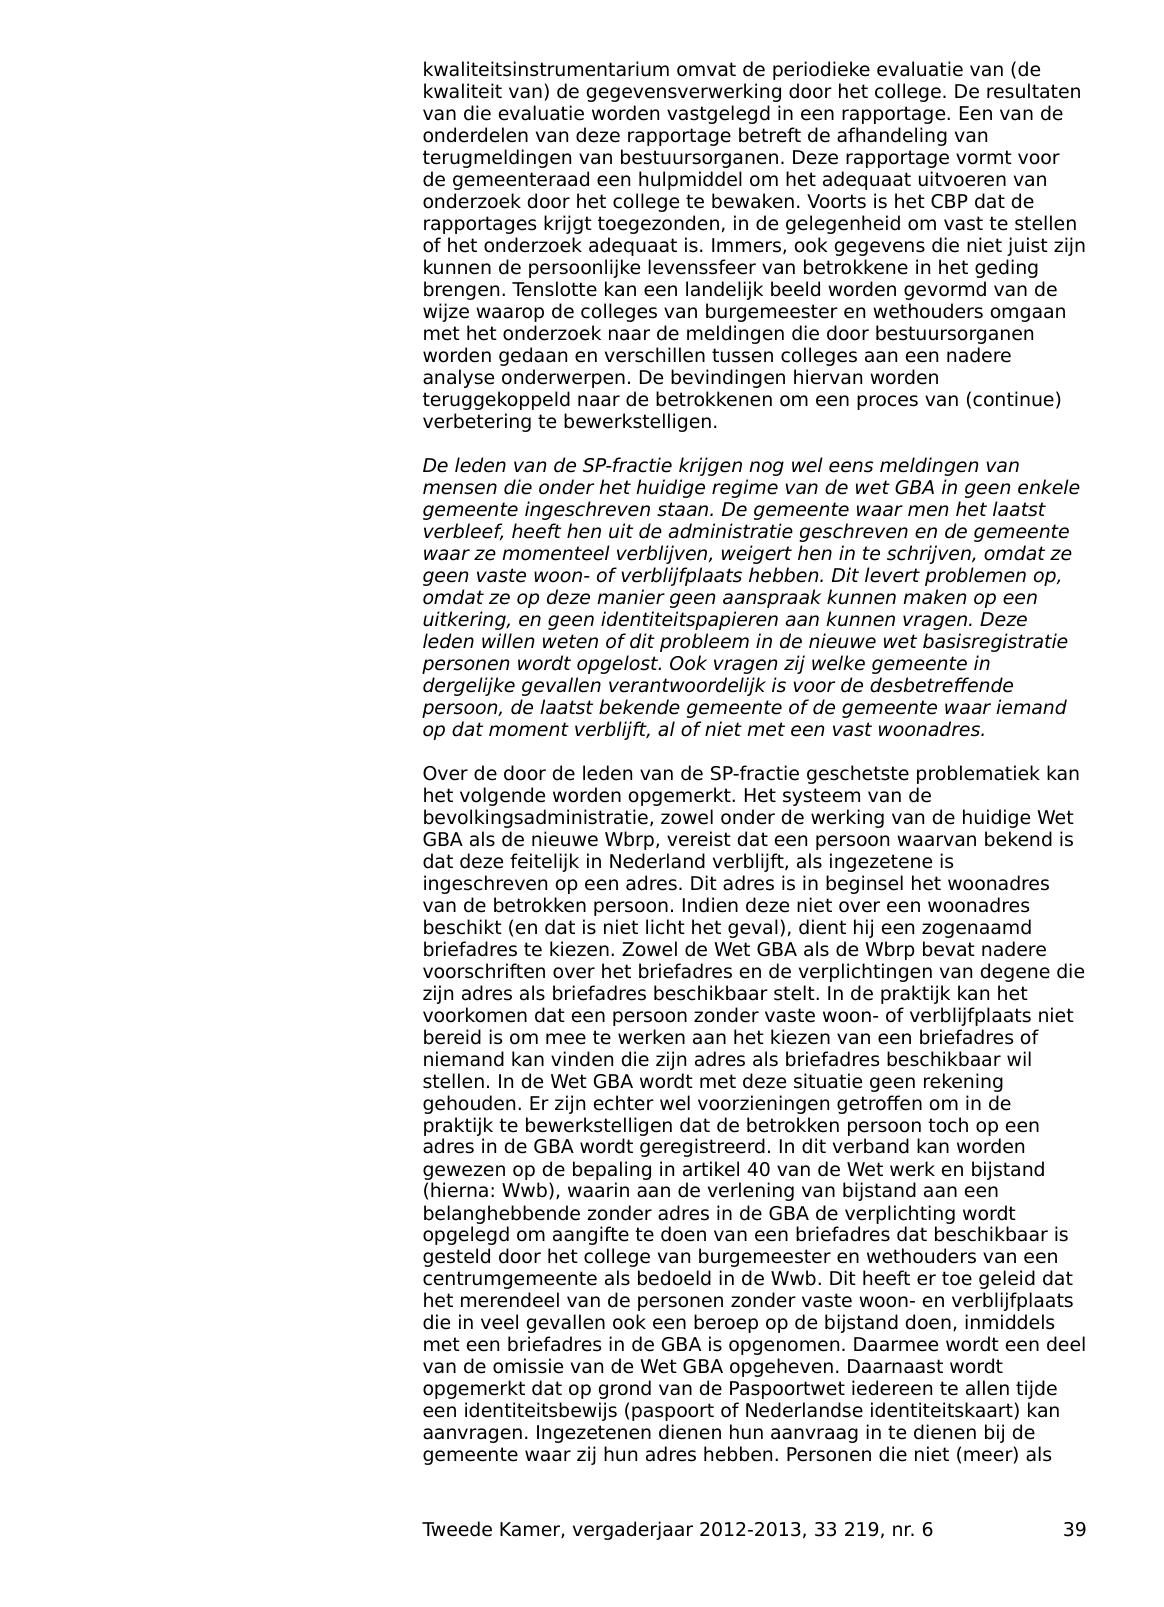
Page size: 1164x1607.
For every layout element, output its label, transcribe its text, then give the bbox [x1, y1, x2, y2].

text kwaliteitsinstrumentarium omvat de periodieke evaluatie van (de kwaliteit van) de gegevensverwerking door het college. De resultaten van die evaluatie worden vastgelegd in een rapportage. Een van de onderdelen van deze rapportage betreft de afhandeling van terugmeldingen van bestuursorganen. Deze rapportage vormt voor de gemeenteraad een hulpmiddel om het adequaat uitvoeren van onderzoek door het college te bewaken. Voorts is het CBP dat de rapportages krijgt toegezonden, in de gelegenheid om vast te stellen of het onderzoek adequaat is. Immers, ook gegevens die niet juist zijn kunnen de persoonlijke levenssfeer van betrokkene in het geding brengen. Tenslotte kan een landelijk beeld worden gevormd van de wijze waarop de colleges van burgemeester en wethouders omgaan met het onderzoek naar de meldingen die door bestuursorganen worden gedaan en verschillen tussen colleges aan een nadere analyse onderwerpen. De bevindingen hiervan worden teruggekoppeld naar de betrokkenen om een proces van (continue) verbetering te bewerkstelligen. [422, 59, 1087, 433]
text De leden van de SP-fractie krijgen nog wel eens meldingen van mensen die onder het huidige regime van de wet GBA in geen enkele gemeente ingeschreven staan. De gemeente waar men het laatst verbleef, heeft hen uit de administratie geschreven en de gemeente waar ze momenteel verblijven, weigert hen in te schrijven, omdat ze geen vaste woon- of verblijfplaats hebben. Dit levert problemen op, omdat ze op deze manier geen aanspraak kunnen maken op een uitkering, en geen identiteitspapieren aan kunnen vragen. Deze leden willen weten of dit probleem in de nieuwe wet basisregistratie personen wordt opgelost. Ook vragen zij welke gemeente in dergelijke gevallen verantwoordelijk is voor de desbetreffende persoon, de laatst bekende gemeente of de gemeente waar iemand op dat moment verblijft, al of niet met een vast woonadres. [422, 455, 1087, 741]
text Over de door de leden van de SP-fractie geschetste problematiek kan het volgende worden opgemerkt. Het systeem van de bevolkingsadministratie, zowel onder de werking van de huidige Wet GBA als de nieuwe Wbrp, vereist dat een persoon waarvan bekend is dat deze feitelijk in Nederland verblijft, als ingezetene is ingeschreven op een adres. Dit adres is in beginsel het woonadres van de betrokken persoon. Indien deze niet over een woonadres beschikt (en dat is niet licht het geval), dient hij een zogenaamd briefadres te kiezen. Zowel de Wet GBA als de Wbrp bevat nadere voorschriften over het briefadres en de verplichtingen van degene die zijn adres als briefadres beschikbaar stelt. In de praktijk kan het voorkomen dat een persoon zonder vaste woon- of verblijfplaats niet bereid is om mee te werken aan het kiezen van een briefadres of niemand kan vinden die zijn adres als briefadres beschikbaar wil stellen. In de Wet GBA wordt met deze situatie geen rekening gehouden. Er zijn echter wel voorzieningen getroffen om in de praktijk te bewerkstelligen dat de betrokken persoon toch op een adres in de GBA wordt geregistreerd. In dit verband kan worden gewezen op de bepaling in artikel 40 van de Wet werk en bijstand (hierna: Wwb), waarin aan de verlening van bijstand aan een belanghebbende zonder adres in de GBA de verplichting wordt opgelegd om aangifte te doen van een briefadres dat beschikbaar is gesteld door het college van burgemeester en wethouders van een centrumgemeente als bedoeld in de Wwb. Dit heeft er toe geleid dat het merendeel van de personen zonder vaste woon- en verblijfplaats die in veel gevallen ook een beroep op de bijstand doen, inmiddels met een briefadres in de GBA is opgenomen. Daarmee wordt een deel van de omissie van de Wet GBA opgeheven. Daarnaast wordt opgemerkt dat op grond van de Paspoortwet iedereen te allen tijde een identiteitsbewijs (paspoort of Nederlandse identiteitskaart) kan aanvragen. Ingezetenen dienen hun aanvraag in te dienen bij de gemeente waar zij hun adres hebben. Personen die niet (meer) als [422, 763, 1087, 1466]
